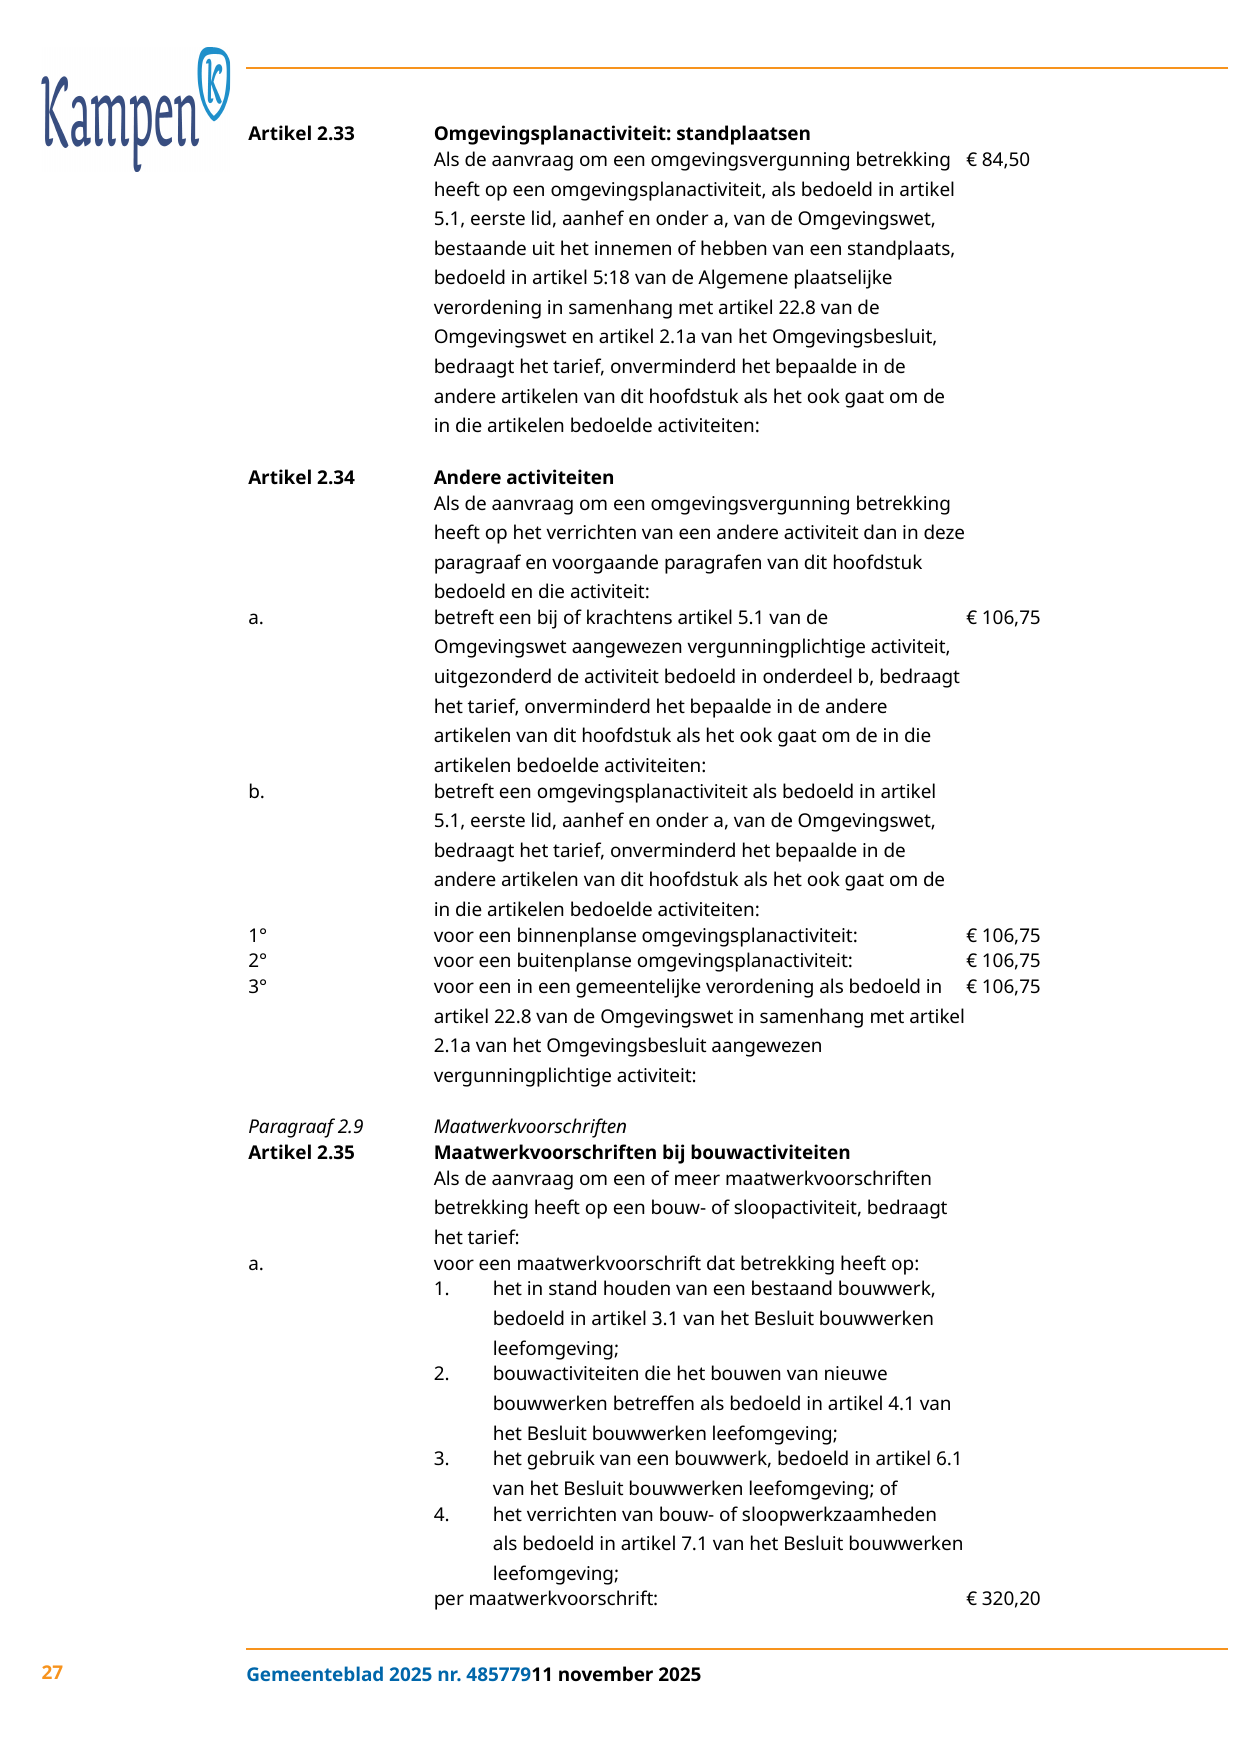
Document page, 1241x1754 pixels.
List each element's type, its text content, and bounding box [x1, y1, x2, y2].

table_cell [248, 1088, 433, 1113]
table_cell [966, 464, 1152, 490]
table_cell bouwactiviteiten die het bouwen van nieuwe bouwwerken betreffen als bedoeld in artikel 4.1 van het Besluit bouwwerken leefomgeving; [434, 1361, 966, 1445]
table_cell [966, 1361, 1152, 1445]
table_cell [966, 1276, 1152, 1361]
table_cell € 84,50 [966, 146, 1152, 438]
table_cell betreft een omgevingsplanactiviteit als bedoeld in artikel 5.1, eerste lid, aanhef en onder a, van de Omgevingswet, bedraagt het tarief, onverminderd het bepaalde in de andere artikelen van dit hoofdstuk als het ook gaat om de in die artikelen bedoelde activiteiten: [434, 778, 966, 922]
table_cell het in stand houden van een bestaand bouwwerk, bedoeld in artikel 3.1 van het Besluit bouwwerken leefomgeving; [434, 1276, 966, 1361]
table_cell [248, 1501, 433, 1586]
table_cell 2° [248, 948, 433, 973]
table_cell [966, 438, 1152, 464]
table_cell Maatwerkvoorschriften [434, 1114, 966, 1139]
table_cell € 106,75 [966, 973, 1152, 1088]
table_cell € 106,75 [966, 922, 1152, 948]
table_cell 3° [248, 973, 433, 1088]
table_cell [966, 1165, 1152, 1250]
table_cell Paragraaf 2.9 [248, 1114, 433, 1139]
table_cell b. [248, 778, 433, 922]
table_cell Andere activiteiten [434, 464, 966, 490]
table_cell 1° [248, 922, 433, 948]
picture [41, 47, 231, 172]
table_cell [966, 778, 1152, 922]
table_cell [966, 1445, 1152, 1501]
table_cell voor een binnenplanse omgevingsplanactiviteit: [434, 922, 966, 948]
table_cell [966, 1114, 1152, 1139]
table_cell [966, 490, 1152, 604]
table_cell voor een buitenplanse omgevingsplanactiviteit: [434, 948, 966, 973]
table_cell [248, 1165, 433, 1250]
table_cell [248, 1361, 433, 1445]
table_cell per maatwerkvoorschrift: [434, 1586, 966, 1611]
table_cell [248, 95, 433, 121]
table_cell [248, 438, 433, 464]
table_cell voor een in een gemeentelijke verordening als bedoeld in artikel 22.8 van de Omgevingswet in samenhang met artikel 2.1a van het Omgevingsbesluit aangewezen vergunningplichtige activiteit: [434, 973, 966, 1088]
table_cell Als de aanvraag om een omgevingsvergunning betrekking heeft op het verrichten van een andere activiteit dan in deze paragraaf en voorgaande paragrafen van dit hoofdstuk bedoeld en die activiteit: [434, 490, 966, 604]
table_cell Artikel 2.33 [248, 121, 433, 146]
table_cell [966, 1501, 1152, 1586]
table_cell [248, 146, 433, 438]
table_cell € 106,75 [966, 948, 1152, 973]
table_cell [966, 1088, 1152, 1113]
table_cell Artikel 2.35 [248, 1139, 433, 1165]
table_cell Maatwerkvoorschriften bij bouwactiviteiten [434, 1139, 966, 1165]
table_cell [434, 438, 966, 464]
table_cell [434, 1088, 966, 1113]
table_cell [966, 1139, 1152, 1165]
table_cell het gebruik van een bouwwerk, bedoeld in artikel 6.1 van het Besluit bouwwerken leefomgeving; of [434, 1445, 966, 1501]
table_cell [248, 1276, 433, 1361]
table_cell voor een maatwerkvoorschrift dat betrekking heeft op: [434, 1250, 966, 1276]
table_cell [966, 121, 1152, 146]
table_cell [248, 1445, 433, 1501]
table_cell [966, 95, 1152, 121]
table_cell Artikel 2.34 [248, 464, 433, 490]
table_cell betreft een bij of krachtens artikel 5.1 van de Omgevingswet aangewezen vergunningplichtige activiteit, uitgezonderd de activiteit bedoeld in onderdeel b, bedraagt het tarief, onverminderd het bepaalde in de andere artikelen van dit hoofdstuk als het ook gaat om de in die artikelen bedoelde activiteiten: [434, 604, 966, 778]
table_cell Omgevingsplanactiviteit: standplaatsen [434, 121, 966, 146]
table_cell het verrichten van bouw- of sloopwerkzaamheden als bedoeld in artikel 7.1 van het Besluit bouwwerken leefomgeving; [434, 1501, 966, 1586]
table_cell Als de aanvraag om een of meer maatwerkvoorschriften betrekking heeft op een bouw- of sloopactiviteit, bedraagt het tarief: [434, 1165, 966, 1250]
table_cell [248, 490, 433, 604]
table_cell [434, 95, 966, 121]
table_cell a. [248, 1250, 433, 1276]
table_cell € 320,20 [966, 1586, 1152, 1611]
table_cell [248, 1586, 433, 1611]
table_cell [966, 1250, 1152, 1276]
table_cell a. [248, 604, 433, 778]
table_cell € 106,75 [966, 604, 1152, 778]
table_cell Als de aanvraag om een omgevingsvergunning betrekking heeft op een omgevingsplanactiviteit, als bedoeld in artikel 5.1, eerste lid, aanhef en onder a, van de Omgevingswet, bestaande uit het innemen of hebben van een standplaats, bedoeld in artikel 5:18 van de Algemene plaatselijke verordening in samenhang met artikel 22.8 van de Omgevingswet en artikel 2.1a van het Omgevingsbesluit, bedraagt het tarief, onverminderd het bepaalde in de andere artikelen van dit hoofdstuk als het ook gaat om de in die artikelen bedoelde activiteiten: [434, 146, 966, 438]
